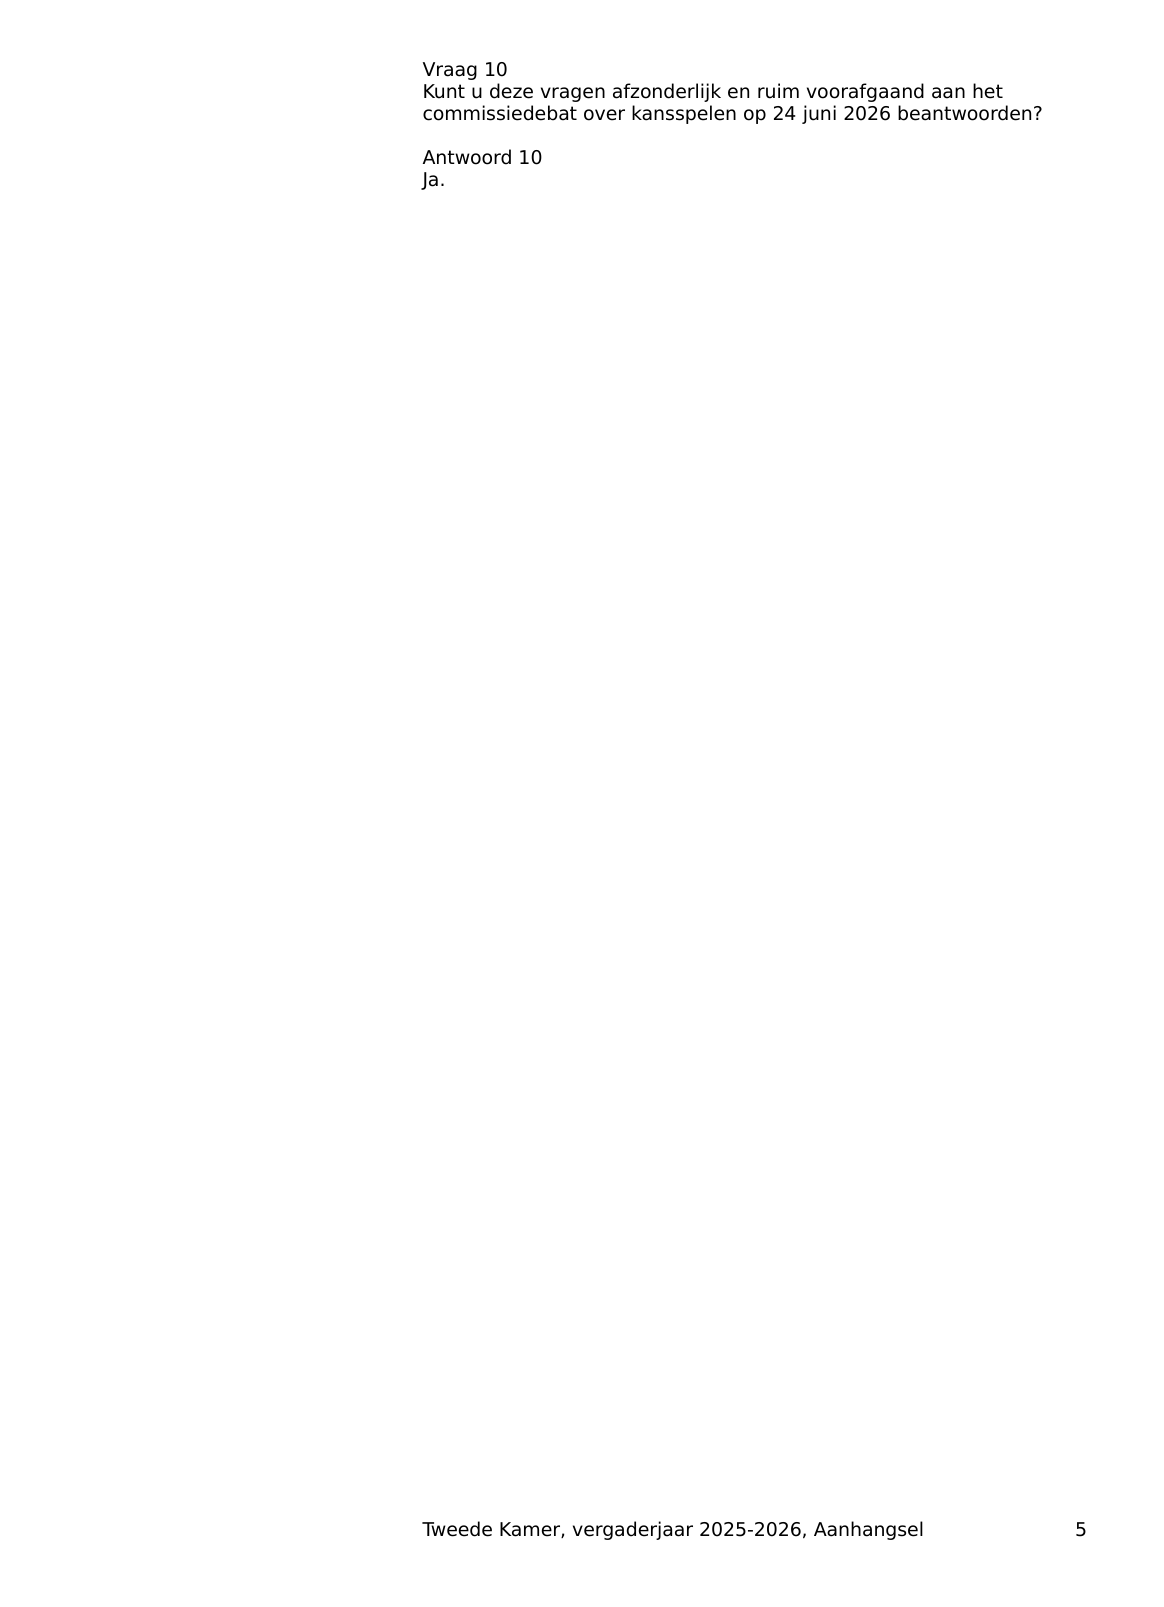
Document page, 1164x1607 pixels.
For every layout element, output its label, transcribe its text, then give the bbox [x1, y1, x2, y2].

text Vraag 10 [422, 59, 1087, 81]
text Ja. [422, 169, 1087, 191]
text Kunt u deze vragen afzonderlijk en ruim voorafgaand aan het commissiedebat over kansspelen op 24 juni 2026 beantwoorden? [422, 81, 1087, 125]
text Antwoord 10 [422, 147, 1087, 169]
